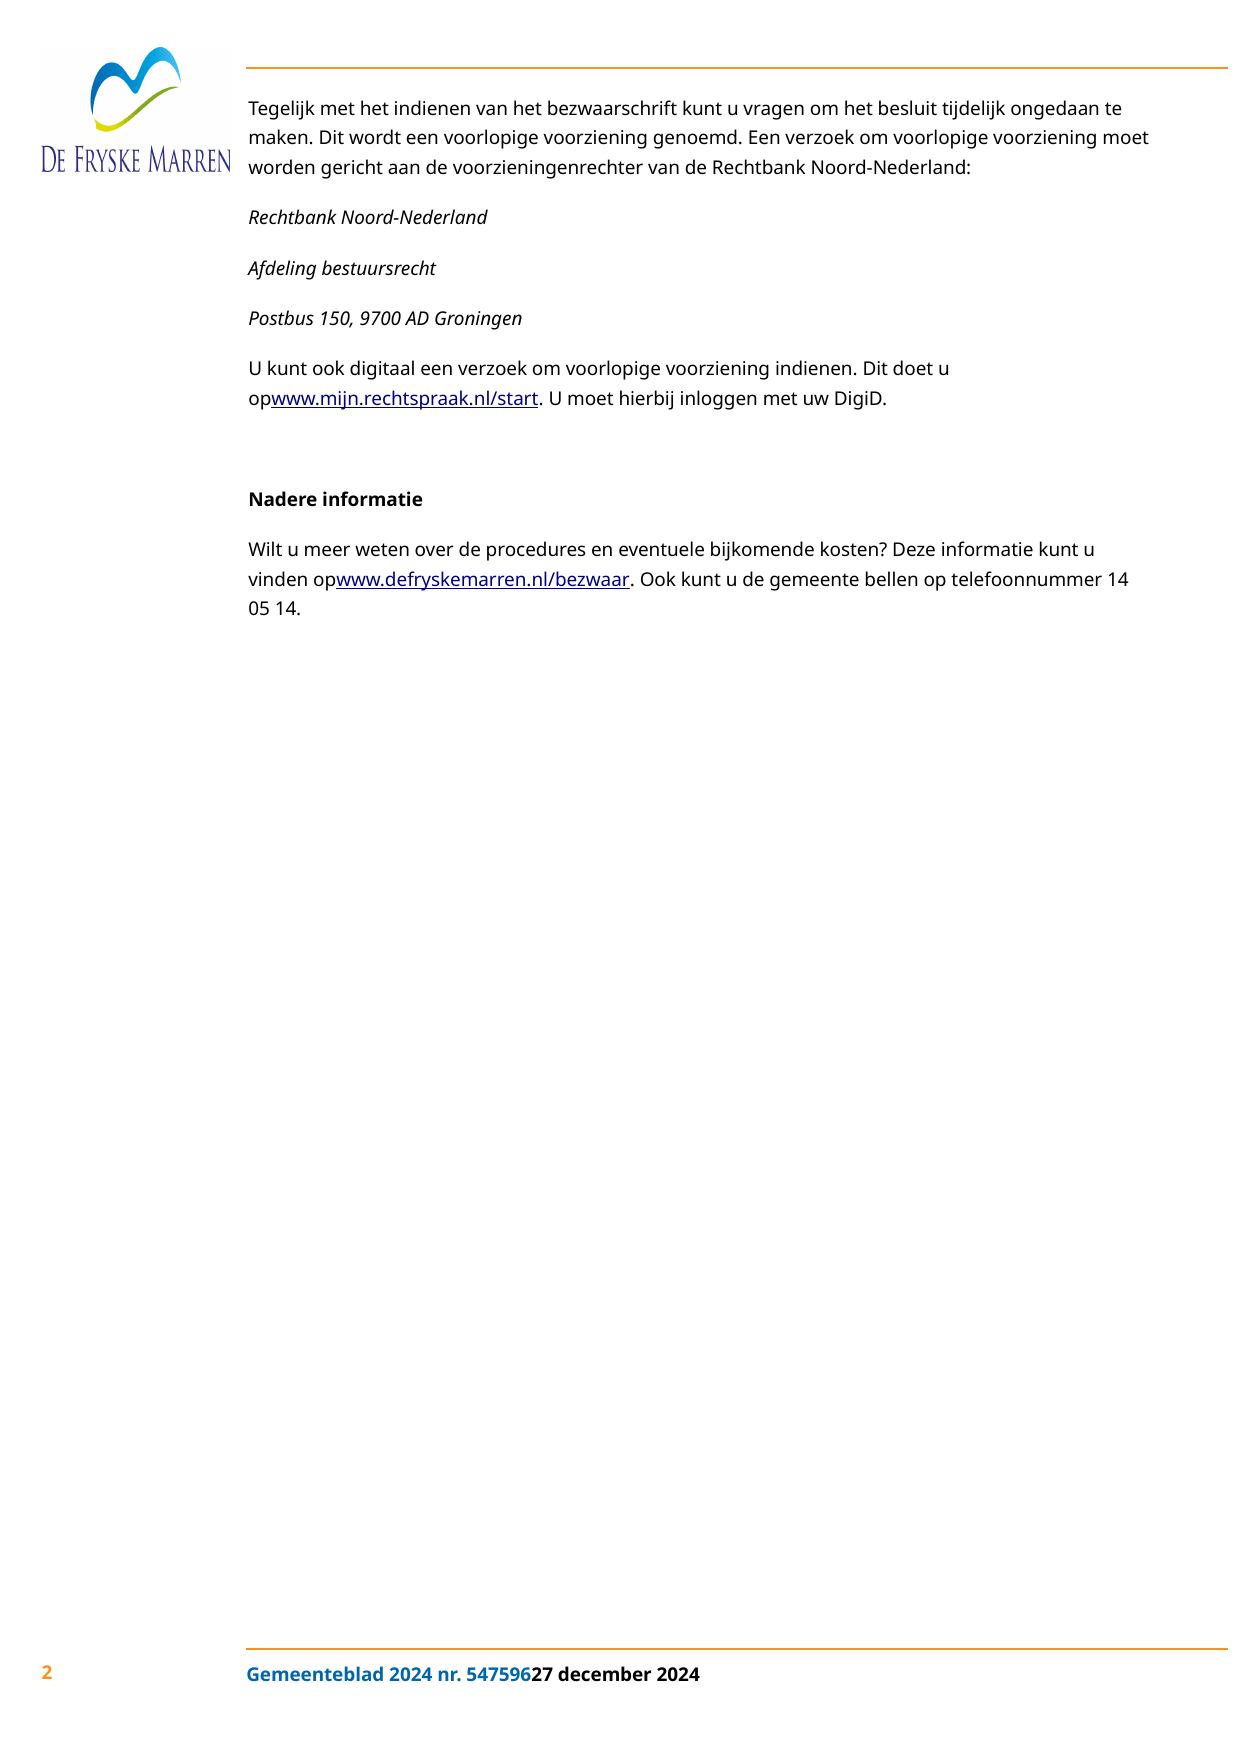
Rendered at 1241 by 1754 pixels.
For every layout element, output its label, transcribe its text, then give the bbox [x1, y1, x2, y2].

text Nadere informatie [248, 486, 1152, 512]
text U kunt ook digitaal een verzoek om voorlopige voorziening indienen. Dit doet u opwww.mijn.rechtspraak.nl/start. U moet hierbij inloggen met uw DigiD. [248, 356, 1152, 411]
text Rechtbank Noord-Nederland [248, 204, 1152, 230]
text Postbus 150, 9700 AD Groningen [248, 305, 1152, 331]
text Afdeling bestuursrecht [248, 255, 1152, 281]
picture [41, 47, 231, 172]
text Tegelijk met het indienen van het bezwaarschrift kunt u vragen om het besluit tijdelijk ongedaan te maken. Dit wordt een voorlopige voorziening genoemd. Een verzoek om voorlopige voorziening moet worden gericht aan de voorzieningenrechter van de Rechtbank Noord-Nederland: [248, 95, 1152, 180]
text Wilt u meer weten over de procedures en eventuele bijkomende kosten? Deze informatie kunt u vinden opwww.defryskemarren.nl/bezwaar. Ook kunt u de gemeente bellen op telefoonnummer 14 05 14. [248, 536, 1152, 621]
